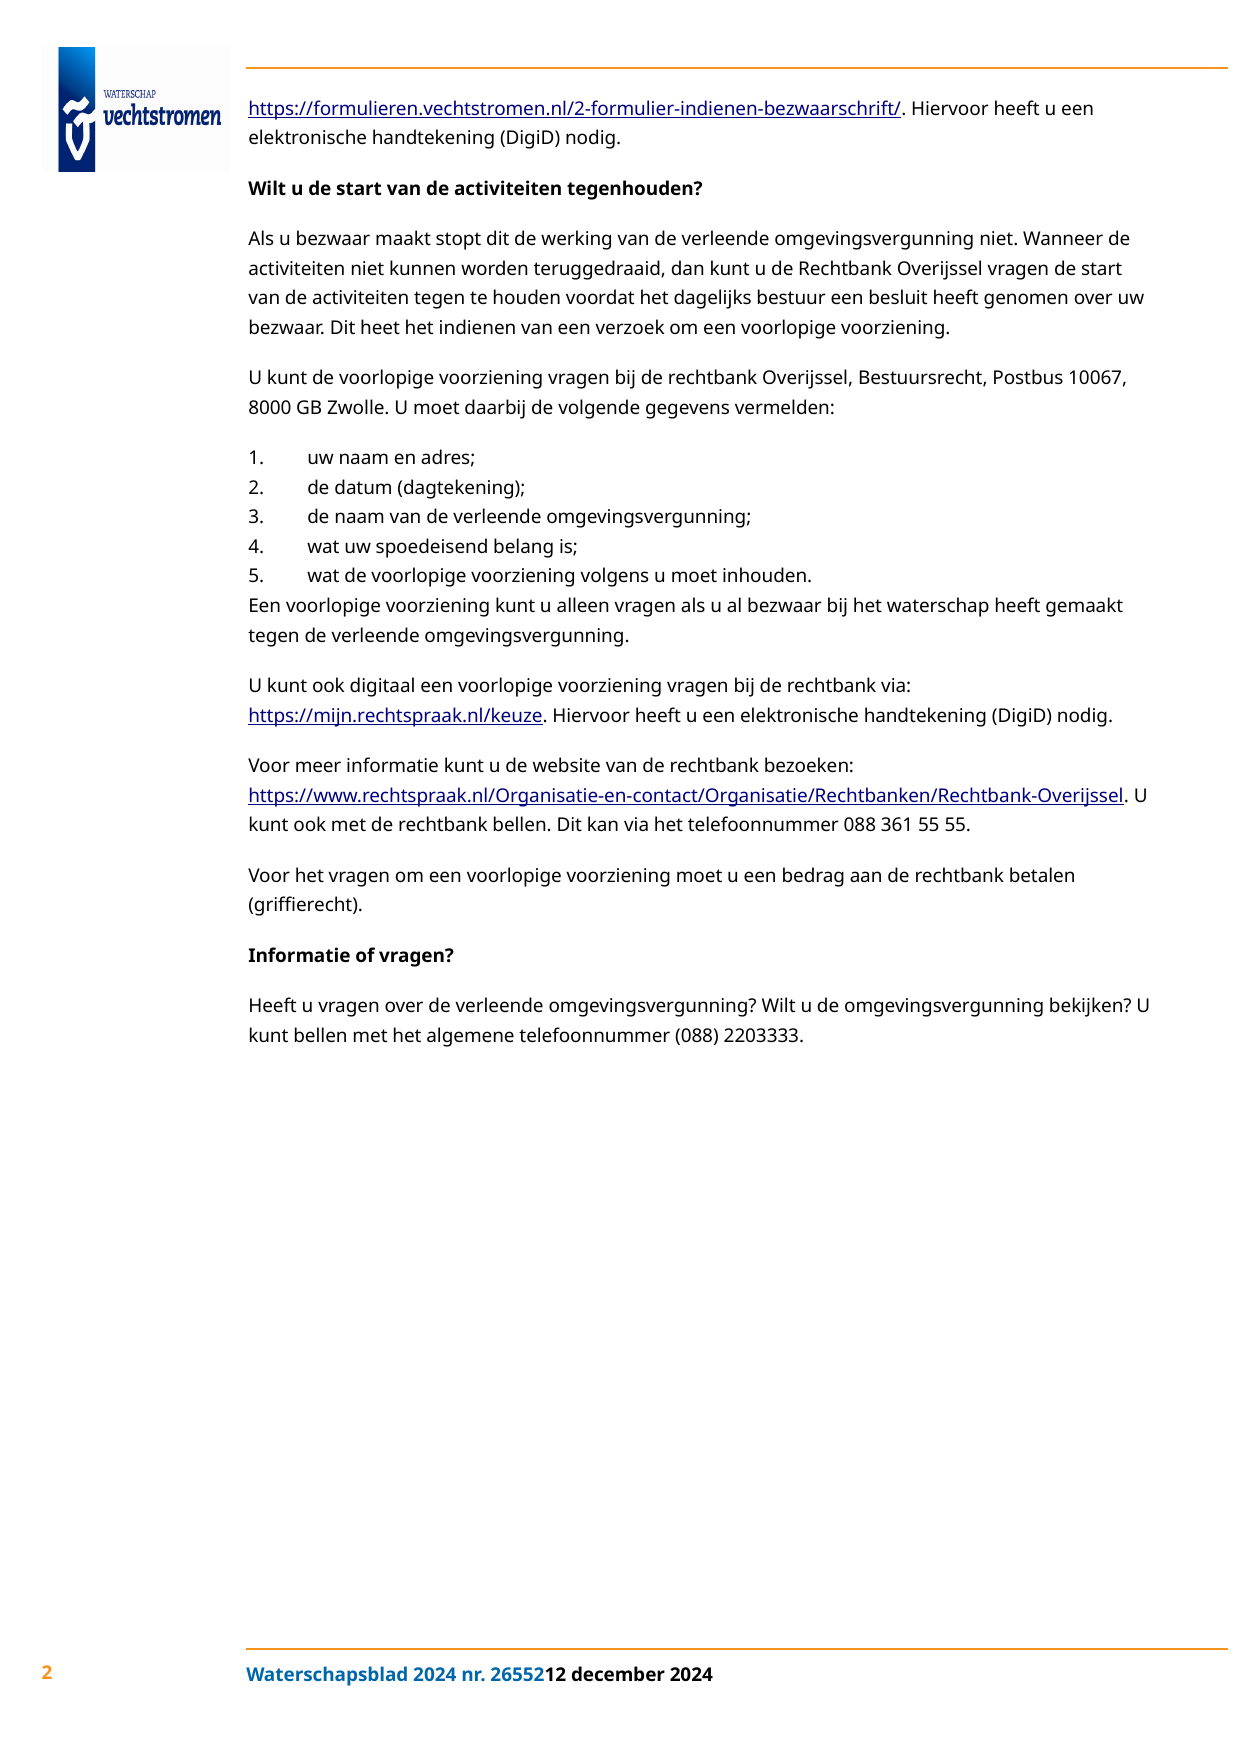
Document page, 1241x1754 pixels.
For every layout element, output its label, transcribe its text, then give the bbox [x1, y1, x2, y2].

list wat uw spoedeisend belang is; [248, 533, 1152, 559]
text Wilt u de start van de activiteiten tegenhouden? [248, 175, 1152, 201]
text Heeft u vragen over de verleende omgevingsvergunning? Wilt u de omgevingsvergunning bekijken? U kunt bellen met het algemene telefoonnummer (088) 2203333. [248, 992, 1152, 1048]
list wat de voorlopige voorziening volgens u moet inhouden. [248, 563, 1152, 588]
text Een voorlopige voorziening kunt u alleen vragen als u al bezwaar bij het waterschap heeft gemaakt tegen de verleende omgevingsvergunning. [248, 592, 1152, 648]
text U kunt ook digitaal een voorlopige voorziening vragen bij de rechtbank via: https://mijn.rechtspraak.nl/keuze. Hiervoor heeft u een elektronische handtekening (DigiD) nodig. [248, 672, 1152, 728]
picture [41, 47, 231, 172]
text Voor het vragen om een voorlopige voorziening moet u een bedrag aan de rechtbank betalen (griffierecht). [248, 862, 1152, 917]
text https://formulieren.vechtstromen.nl/2-formulier-indienen-bezwaarschrift/. Hiervoor heeft u een elektronische handtekening (DigiD) nodig. [248, 95, 1152, 150]
text Als u bezwaar maakt stopt dit de werking van de verleende omgevingsvergunning niet. Wanneer de activiteiten niet kunnen worden teruggedraaid, dan kunt u de Rechtbank Overijssel vragen de start van de activiteiten tegen te houden voordat het dagelijks bestuur een besluit heeft genomen over uw bezwaar. Dit heet het indienen van een verzoek om een voorlopige voorziening. [248, 225, 1152, 340]
text Informatie of vragen? [248, 942, 1152, 968]
list uw naam en adres; [248, 444, 1152, 470]
list de datum (dagtekening); [248, 474, 1152, 500]
text U kunt de voorlopige voorziening vragen bij de rechtbank Overijssel, Bestuursrecht, Postbus 10067, 8000 GB Zwolle. U moet daarbij de volgende gegevens vermelden: [248, 364, 1152, 420]
list de naam van de verleende omgevingsvergunning; [248, 503, 1152, 529]
text Voor meer informatie kunt u de website van de rechtbank bezoeken: https://www.rechtspraak.nl/Organisatie-en-contact/Organisatie/Rechtbanken/Rechtbank-Overijssel. U kunt ook met de rechtbank bellen. Dit kan via het telefoonnummer 088 361 55 55. [248, 752, 1152, 837]
